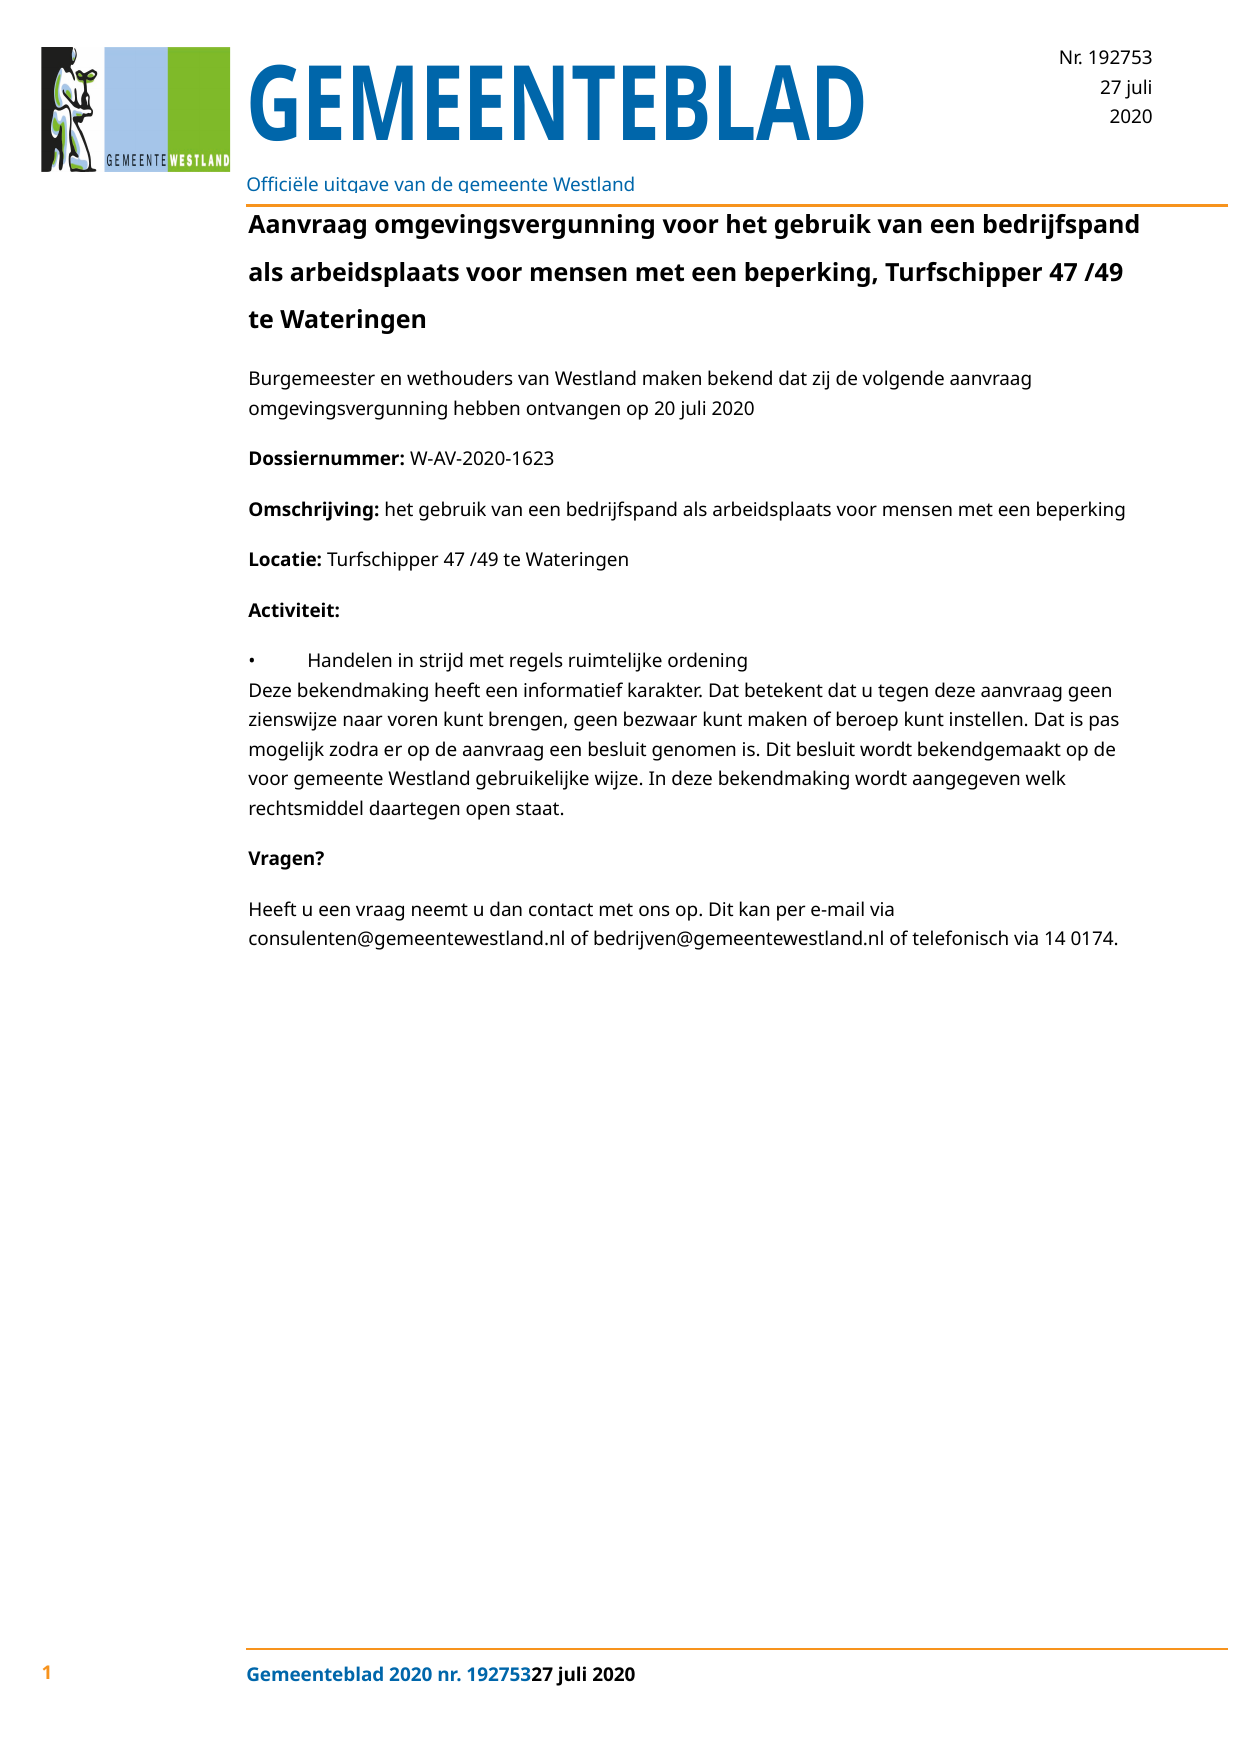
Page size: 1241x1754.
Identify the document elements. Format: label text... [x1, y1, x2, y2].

text Heeft u een vraag neemt u dan contact met ons op. Dit kan per e-mail via consulenten@gemeentewestland.nl of bedrijven@gemeentewestland.nl of telefonisch via 14 0174. [248, 896, 1152, 951]
picture [41, 47, 231, 172]
text Dossiernummer: W-AV-2020-1623 [248, 446, 1152, 471]
text Burgemeester en wethouders van Westland maken bekend dat zij de volgende aanvraag omgevingsvergunning hebben ontvangen op 20 juli 2020 [248, 366, 1152, 421]
text Aanvraag omgevingsvergunning voor het gebruik van een bedrijfspand als arbeidsplaats voor mensen met een beperking, Turfschipper 47 /49 te Wateringen [248, 207, 1152, 336]
text Vragen? [248, 846, 1152, 871]
text Deze bekendmaking heeft een informatief karakter. Dat betekent dat u tegen deze aanvraag geen zienswijze naar voren kunt brengen, geen bezwaar kunt maken of beroep kunt instellen. Dat is pas mogelijk zodra er op de aanvraag een besluit genomen is. Dit besluit wordt bekendgemaakt op de voor gemeente Westland gebruikelijke wijze. In deze bekendmaking wordt aangegeven welk rechtsmiddel daartegen open staat. [248, 677, 1152, 821]
text Locatie: Turfschipper 47 /49 te Wateringen [248, 546, 1152, 572]
text Activiteit: [248, 597, 1152, 622]
text Omschrijving: het gebruik van een bedrijfspand als arbeidsplaats voor mensen met een beperking [248, 496, 1152, 522]
list Handelen in strijd met regels ruimtelijke ordening [248, 647, 1152, 673]
